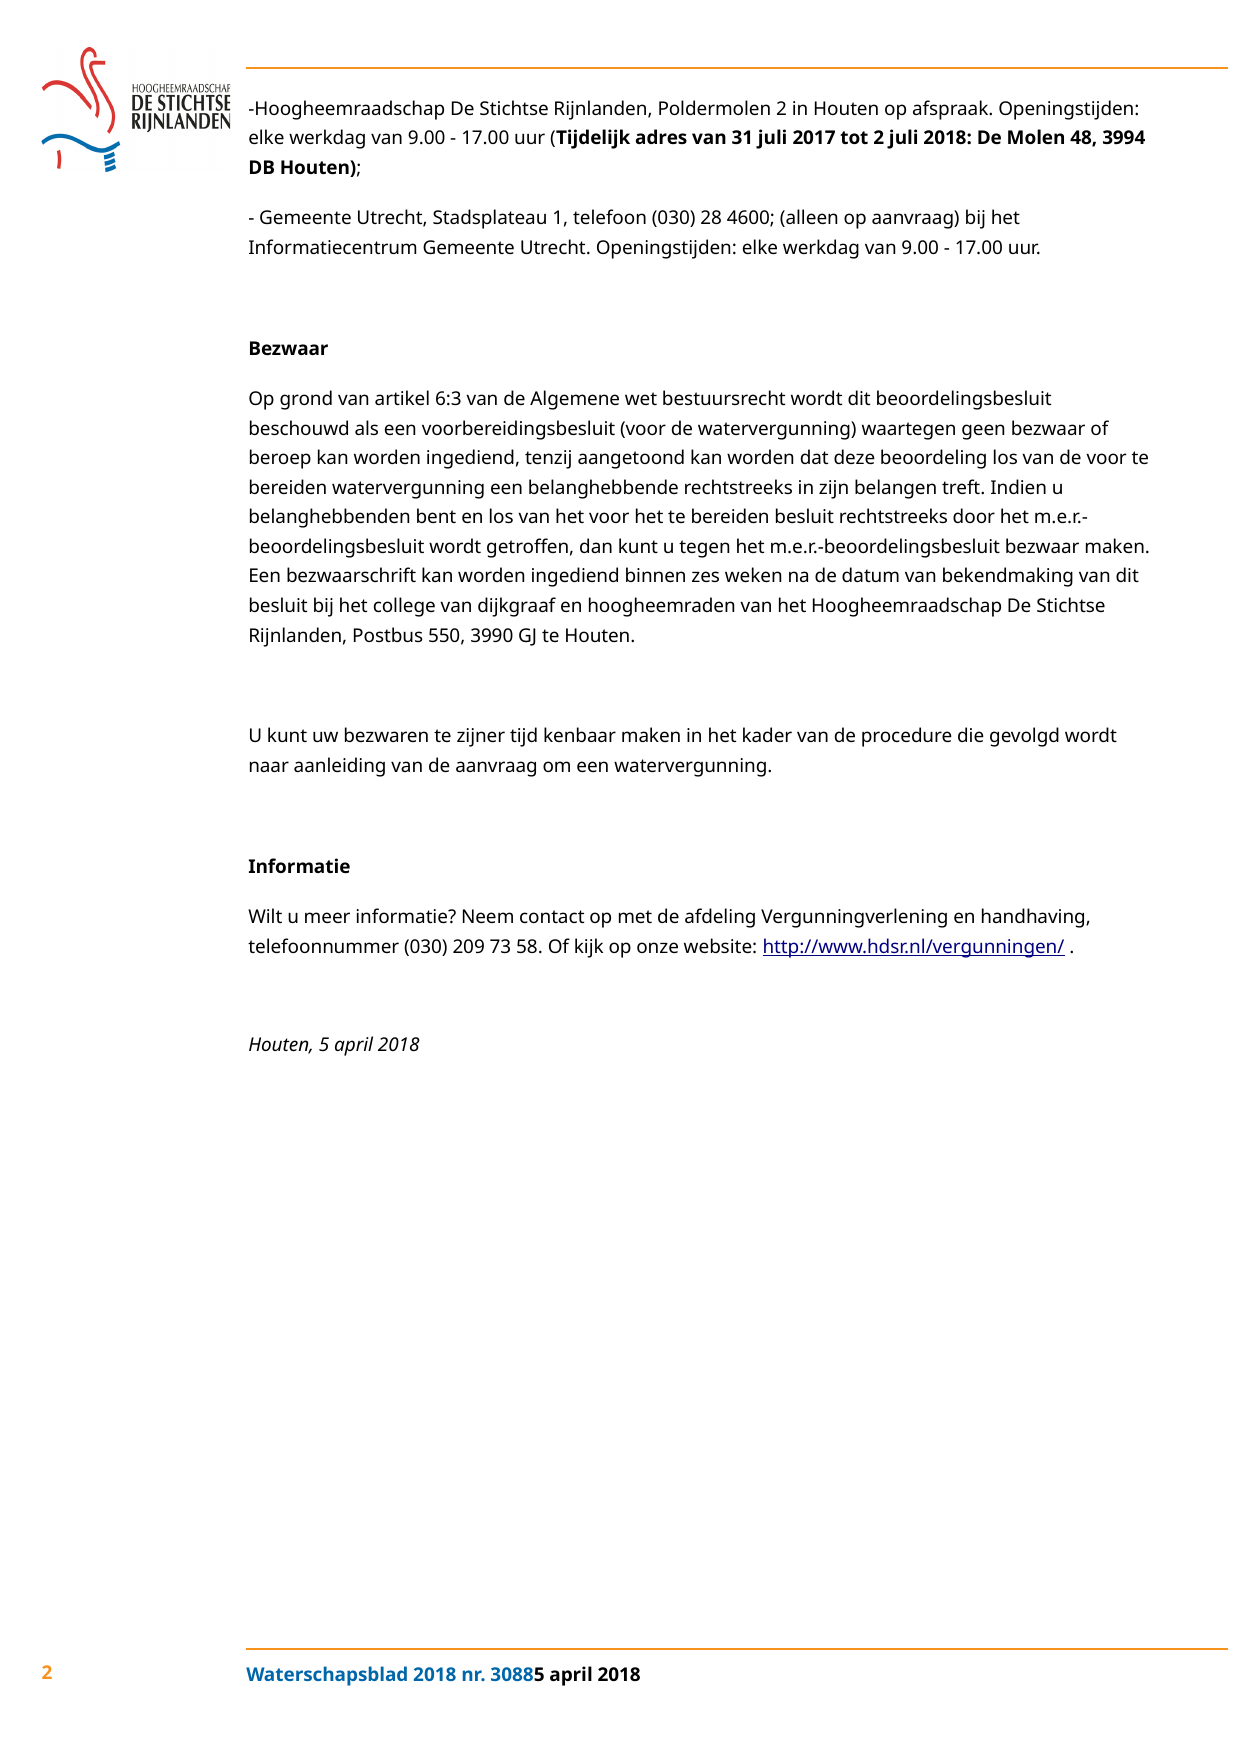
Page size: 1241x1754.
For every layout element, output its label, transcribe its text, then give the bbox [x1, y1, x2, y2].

text - Gemeente Utrecht, Stadsplateau 1, telefoon (030) 28 4600; (alleen op aanvraag) bij het Informatiecentrum Gemeente Utrecht. Openingstijden: elke werkdag van 9.00 - 17.00 uur. [248, 204, 1152, 260]
text Bezwaar [248, 335, 1152, 361]
text Houten, 5 april 2018 [248, 1031, 1152, 1057]
picture [41, 47, 231, 172]
text Informatie [248, 853, 1152, 879]
text Wilt u meer informatie? Neem contact op met de afdeling Vergunningverlening en handhaving, telefoonnummer (030) 209 73 58. Of kijk op onze website: http://www.hdsr.nl/vergunningen/ . [248, 903, 1152, 959]
text -Hoogheemraadschap De Stichtse Rijnlanden, Poldermolen 2 in Houten op afspraak. Openingstijden: elke werkdag van 9.00 - 17.00 uur (Tijdelijk adres van 31 juli 2017 tot 2 juli 2018: De Molen 48, 3994 DB Houten); [248, 95, 1152, 180]
text Op grond van artikel 6:3 van de Algemene wet bestuursrecht wordt dit beoordelingsbesluit beschouwd als een voorbereidingsbesluit (voor de watervergunning) waartegen geen bezwaar of beroep kan worden ingediend, tenzij aangetoond kan worden dat deze beoordeling los van de voor te bereiden watervergunning een belanghebbende rechtstreeks in zijn belangen treft. Indien u belanghebbenden bent en los van het voor het te bereiden besluit rechtstreeks door het m.e.r.-beoordelingsbesluit wordt getroffen, dan kunt u tegen het m.e.r.-beoordelingsbesluit bezwaar maken. Een bezwaarschrift kan worden ingediend binnen zes weken na de datum van bekendmaking van dit besluit bij het college van dijkgraaf en hoogheemraden van het Hoogheemraadschap De Stichtse Rijnlanden, Postbus 550, 3990 GJ te Houten. [248, 385, 1152, 648]
text U kunt uw bezwaren te zijner tijd kenbaar maken in het kader van de procedure die gevolgd wordt naar aanleiding van de aanvraag om een watervergunning. [248, 723, 1152, 778]
